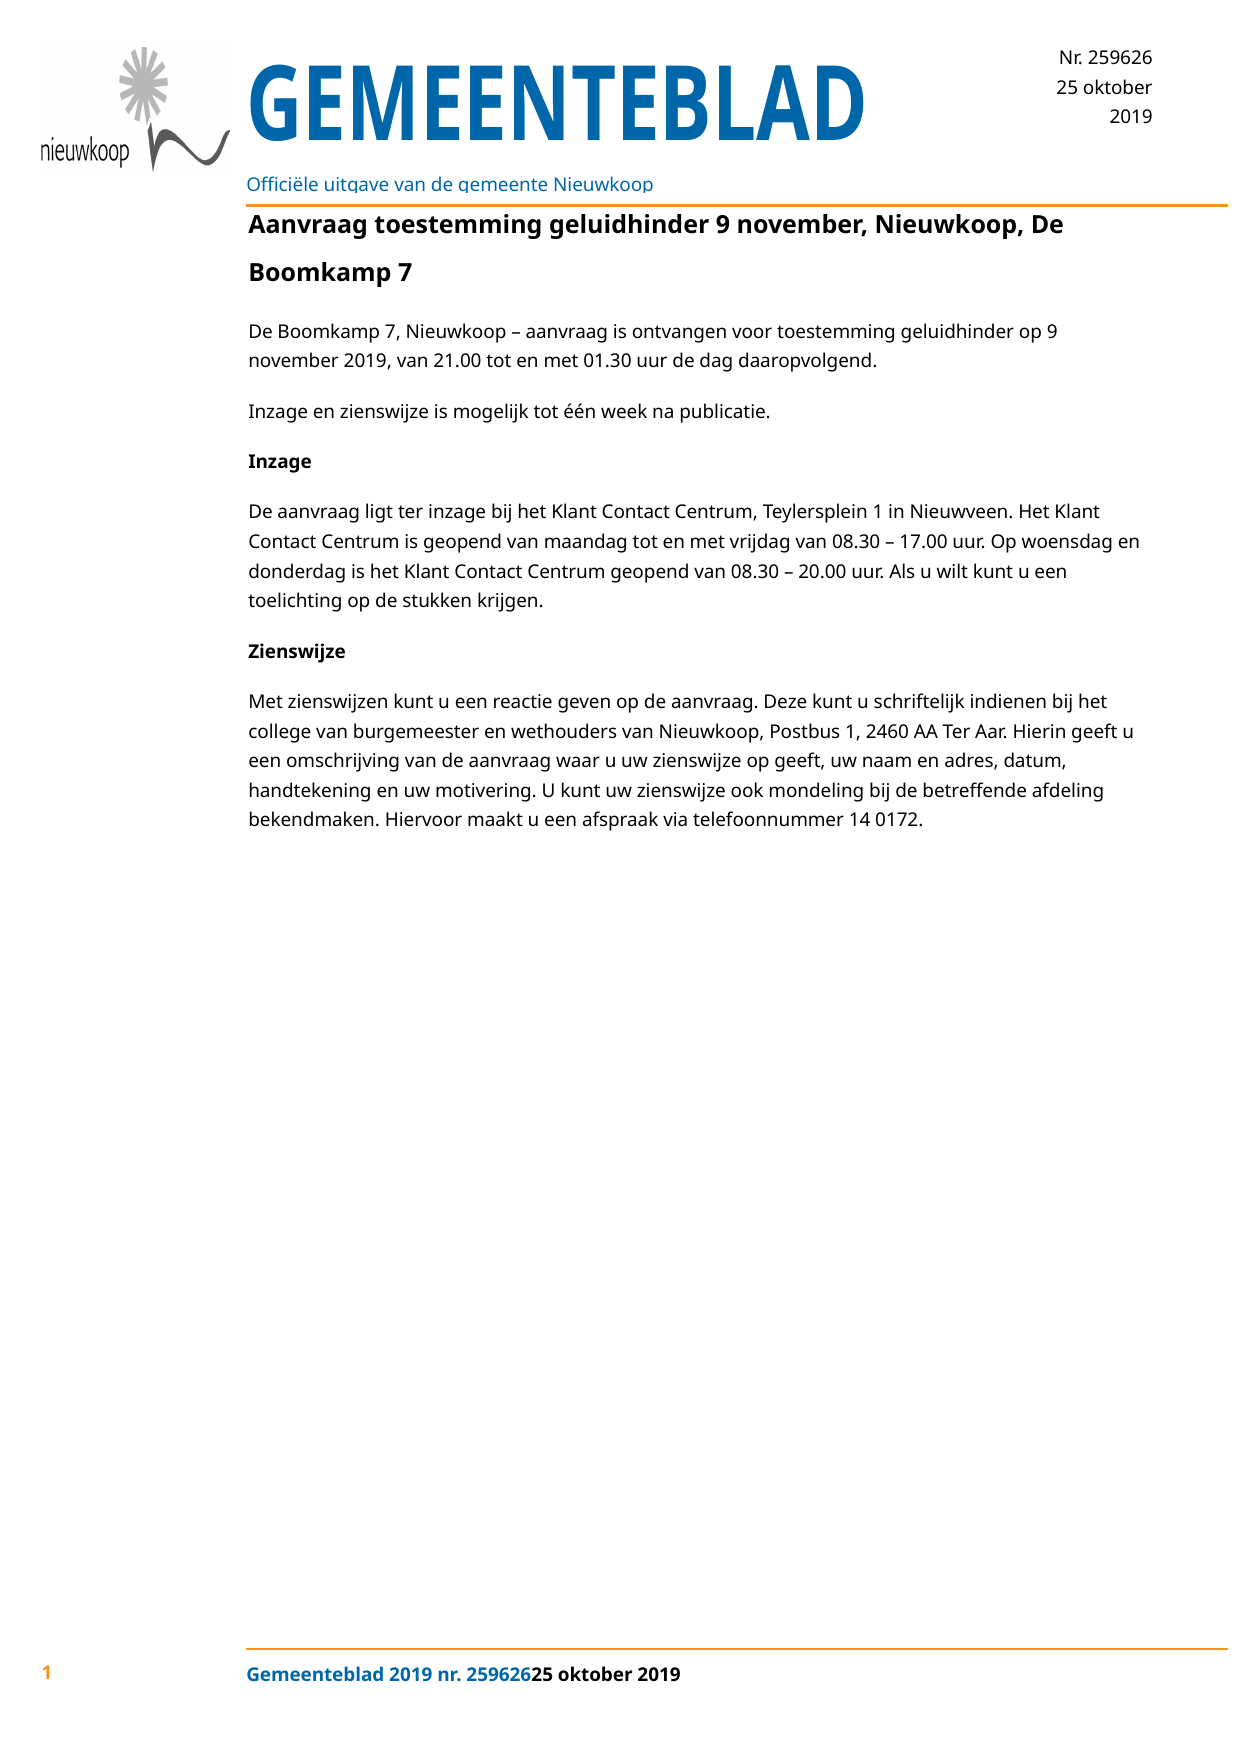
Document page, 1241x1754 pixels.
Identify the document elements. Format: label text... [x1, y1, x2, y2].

text De Boomkamp 7, Nieuwkoop – aanvraag is ontvangen voor toestemming geluidhinder op 9 november 2019, van 21.00 tot en met 01.30 uur de dag daaropvolgend. [248, 318, 1152, 373]
text Zienswijze [248, 638, 1152, 664]
text De aanvraag ligt ter inzage bij het Klant Contact Centrum, Teylersplein 1 in Nieuwveen. Het Klant Contact Centrum is geopend van maandag tot en met vrijdag van 08.30 – 17.00 uur. Op woensdag en donderdag is het Klant Contact Centrum geopend van 08.30 – 20.00 uur. Als u wilt kunt u een toelichting op de stukken krijgen. [248, 499, 1152, 613]
text Aanvraag toestemming geluidhinder 9 november, Nieuwkoop, De Boomkamp 7 [248, 207, 1152, 288]
text Met zienswijzen kunt u een reactie geven op de aanvraag. Deze kunt u schriftelijk indienen bij het college van burgemeester en wethouders van Nieuwkoop, Postbus 1, 2460 AA Ter Aar. Hierin geeft u een omschrijving van de aanvraag waar u uw zienswijze op geeft, uw naam en adres, datum, handtekening en uw motivering. U kunt uw zienswijze ook mondeling bij de betreffende afdeling bekendmaken. Hiervoor maakt u een afspraak via telefoonnummer 14 0172. [248, 688, 1152, 832]
text Inzage [248, 448, 1152, 474]
picture [41, 47, 231, 172]
text Inzage en zienswijze is mogelijk tot één week na publicatie. [248, 398, 1152, 424]
